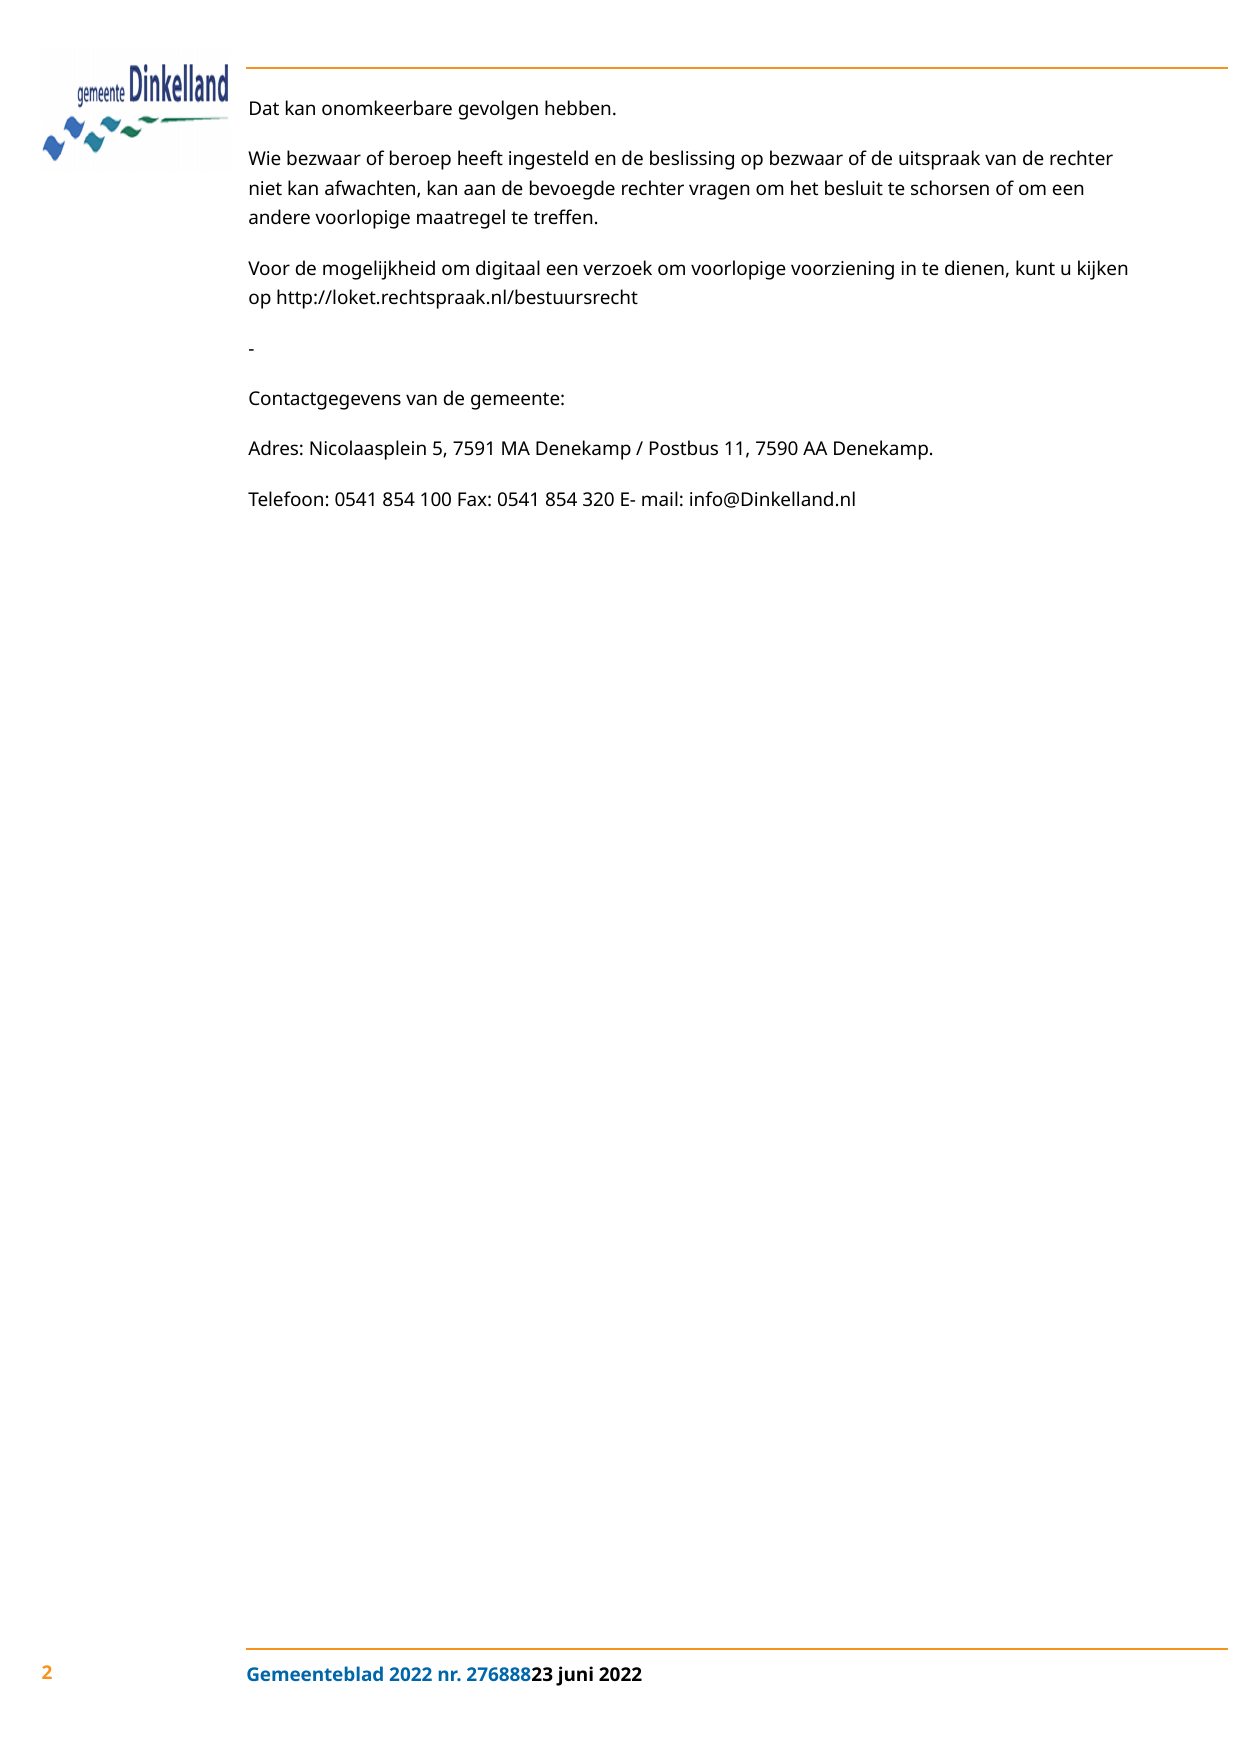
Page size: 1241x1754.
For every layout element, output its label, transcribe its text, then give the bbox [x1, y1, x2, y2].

text Contactgegevens van de gemeente: [248, 385, 1152, 411]
text - [248, 335, 1152, 361]
picture [41, 47, 231, 172]
text Dat kan onomkeerbare gevolgen hebben. [248, 95, 1152, 121]
text Telefoon: 0541 854 100 Fax: 0541 854 320 E- mail: info@Dinkelland.nl [248, 486, 1152, 512]
text Adres: Nicolaasplein 5, 7591 MA Denekamp / Postbus 11, 7590 AA Denekamp. [248, 436, 1152, 461]
text Voor de mogelijkheid om digitaal een verzoek om voorlopige voorziening in te dienen, kunt u kijken op http://loket.rechtspraak.nl/bestuursrecht [248, 255, 1152, 310]
text Wie bezwaar of beroep heeft ingesteld en de beslissing op bezwaar of de uitspraak van de rechter niet kan afwachten, kan aan de bevoegde rechter vragen om het besluit te schorsen of om een andere voorlopige maatregel te treffen. [248, 145, 1152, 230]
